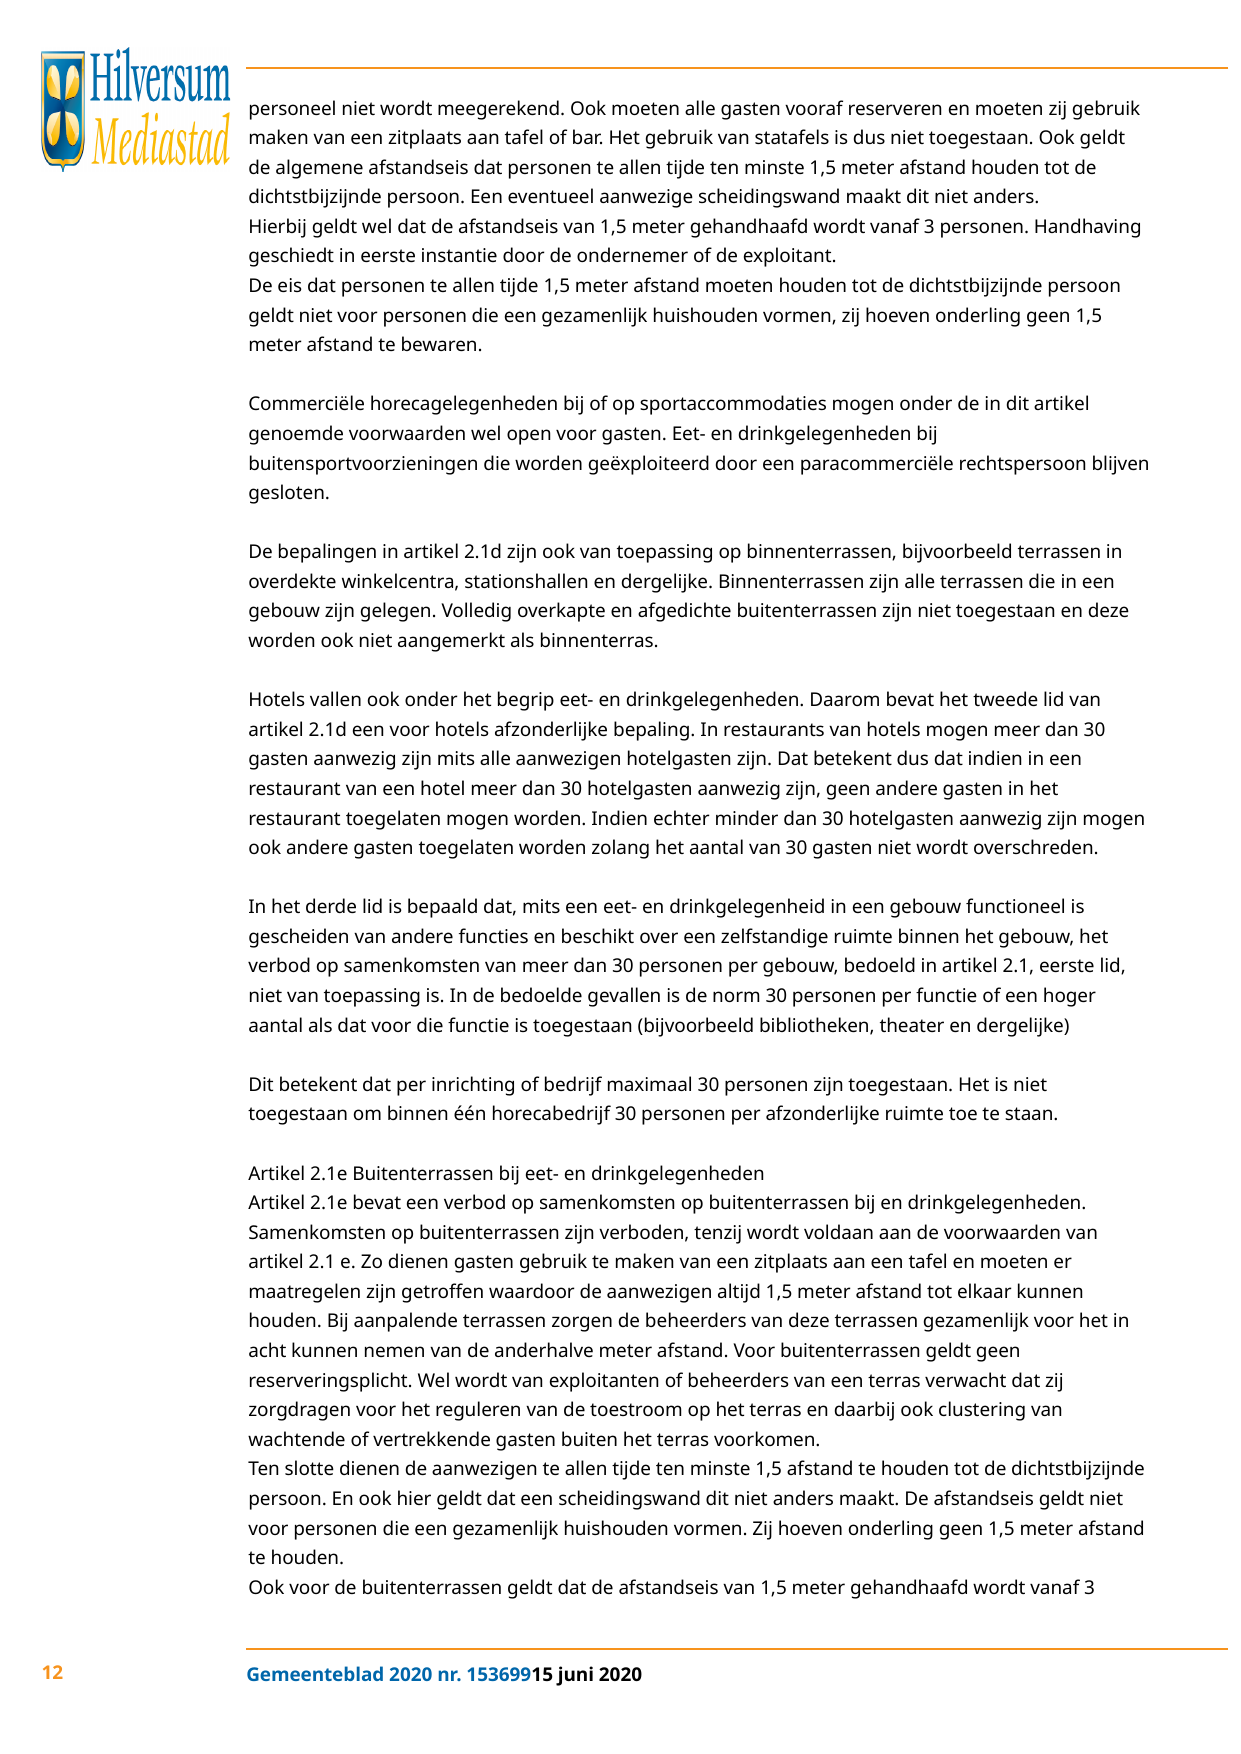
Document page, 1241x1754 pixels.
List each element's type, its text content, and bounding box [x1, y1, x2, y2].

text Ten slotte dienen de aanwezigen te allen tijde ten minste 1,5 afstand te houden tot de dichtstbijzijnde persoon. En ook hier geldt dat een scheidingswand dit niet anders maakt. De afstandseis geldt niet voor personen die een gezamenlijk huishouden vormen. Zij hoeven onderling geen 1,5 meter afstand te houden. [248, 1456, 1152, 1570]
text Artikel 2.1e bevat een verbod op samenkomsten op buitenterrassen bij en drinkgelegenheden. Samenkomsten op buitenterrassen zijn verboden, tenzij wordt voldaan aan de voorwaarden van artikel 2.1 e. Zo dienen gasten gebruik te maken van een zitplaats aan een tafel en moeten er maatregelen zijn getroffen waardoor de aanwezigen altijd 1,5 meter afstand tot elkaar kunnen houden. Bij aanpalende terrassen zorgen de beheerders van deze terrassen gezamenlijk voor het in acht kunnen nemen van de anderhalve meter afstand. Voor buitenterrassen geldt geen reserveringsplicht. Wel wordt van exploitanten of beheerders van een terras verwacht dat zij zorgdragen voor het reguleren van de toestroom op het terras en daarbij ook clustering van wachtende of vertrekkende gasten buiten het terras voorkomen. [248, 1189, 1152, 1452]
text Commerciële horecagelegenheden bij of op sportaccommodaties mogen onder de in dit artikel genoemde voorwaarden wel open voor gasten. Eet- en drinkgelegenheden bij buitensportvoorzieningen die worden geëxploiteerd door een paracommerciële rechtspersoon blijven gesloten. [248, 391, 1152, 505]
text De eis dat personen te allen tijde 1,5 meter afstand moeten houden tot de dichtstbijzijnde persoon geldt niet voor personen die een gezamenlijk huishouden vormen, zij hoeven onderling geen 1,5 meter afstand te bewaren. [248, 272, 1152, 357]
text personeel niet wordt meegerekend. Ook moeten alle gasten vooraf reserveren en moeten zij gebruik maken van een zitplaats aan tafel of bar. Het gebruik van statafels is dus niet toegestaan. Ook geldt de algemene afstandseis dat personen te allen tijde ten minste 1,5 meter afstand houden tot de dichtstbijzijnde persoon. Een eventueel aanwezige scheidingswand maakt dit niet anders. [248, 95, 1152, 209]
text Hotels vallen ook onder het begrip eet- en drinkgelegenheden. Daarom bevat het tweede lid van artikel 2.1d een voor hotels afzonderlijke bepaling. In restaurants van hotels mogen meer dan 30 gasten aanwezig zijn mits alle aanwezigen hotelgasten zijn. Dat betekent dus dat indien in een restaurant van een hotel meer dan 30 hotelgasten aanwezig zijn, geen andere gasten in het restaurant toegelaten mogen worden. Indien echter minder dan 30 hotelgasten aanwezig zijn mogen ook andere gasten toegelaten worden zolang het aantal van 30 gasten niet wordt overschreden. [248, 686, 1152, 860]
text In het derde lid is bepaald dat, mits een eet- en drinkgelegenheid in een gebouw functioneel is gescheiden van andere functies en beschikt over een zelfstandige ruimte binnen het gebouw, het verbod op samenkomsten van meer dan 30 personen per gebouw, bedoeld in artikel 2.1, eerste lid, niet van toepassing is. In de bedoelde gevallen is de norm 30 personen per functie of een hoger aantal als dat voor die functie is toegestaan (bijvoorbeeld bibliotheken, theater en dergelijke) [248, 893, 1152, 1038]
text De bepalingen in artikel 2.1d zijn ook van toepassing op binnenterrassen, bijvoorbeeld terrassen in overdekte winkelcentra, stationshallen en dergelijke. Binnenterrassen zijn alle terrassen die in een gebouw zijn gelegen. Volledig overkapte en afgedichte buitenterrassen zijn niet toegestaan en deze worden ook niet aangemerkt als binnenterras. [248, 538, 1152, 653]
text Ook voor de buitenterrassen geldt dat de afstandseis van 1,5 meter gehandhaafd wordt vanaf 3 [248, 1574, 1152, 1600]
text Hierbij geldt wel dat de afstandseis van 1,5 meter gehandhaafd wordt vanaf 3 personen. Handhaving geschiedt in eerste instantie door de ondernemer of de exploitant. [248, 213, 1152, 268]
text Artikel 2.1e Buitenterrassen bij eet- en drinkgelegenheden [248, 1160, 1152, 1186]
picture [41, 47, 231, 172]
text Dit betekent dat per inrichting of bedrijf maximaal 30 personen zijn toegestaan. Het is niet toegestaan om binnen één horecabedrijf 30 personen per afzonderlijke ruimte toe te staan. [248, 1071, 1152, 1126]
